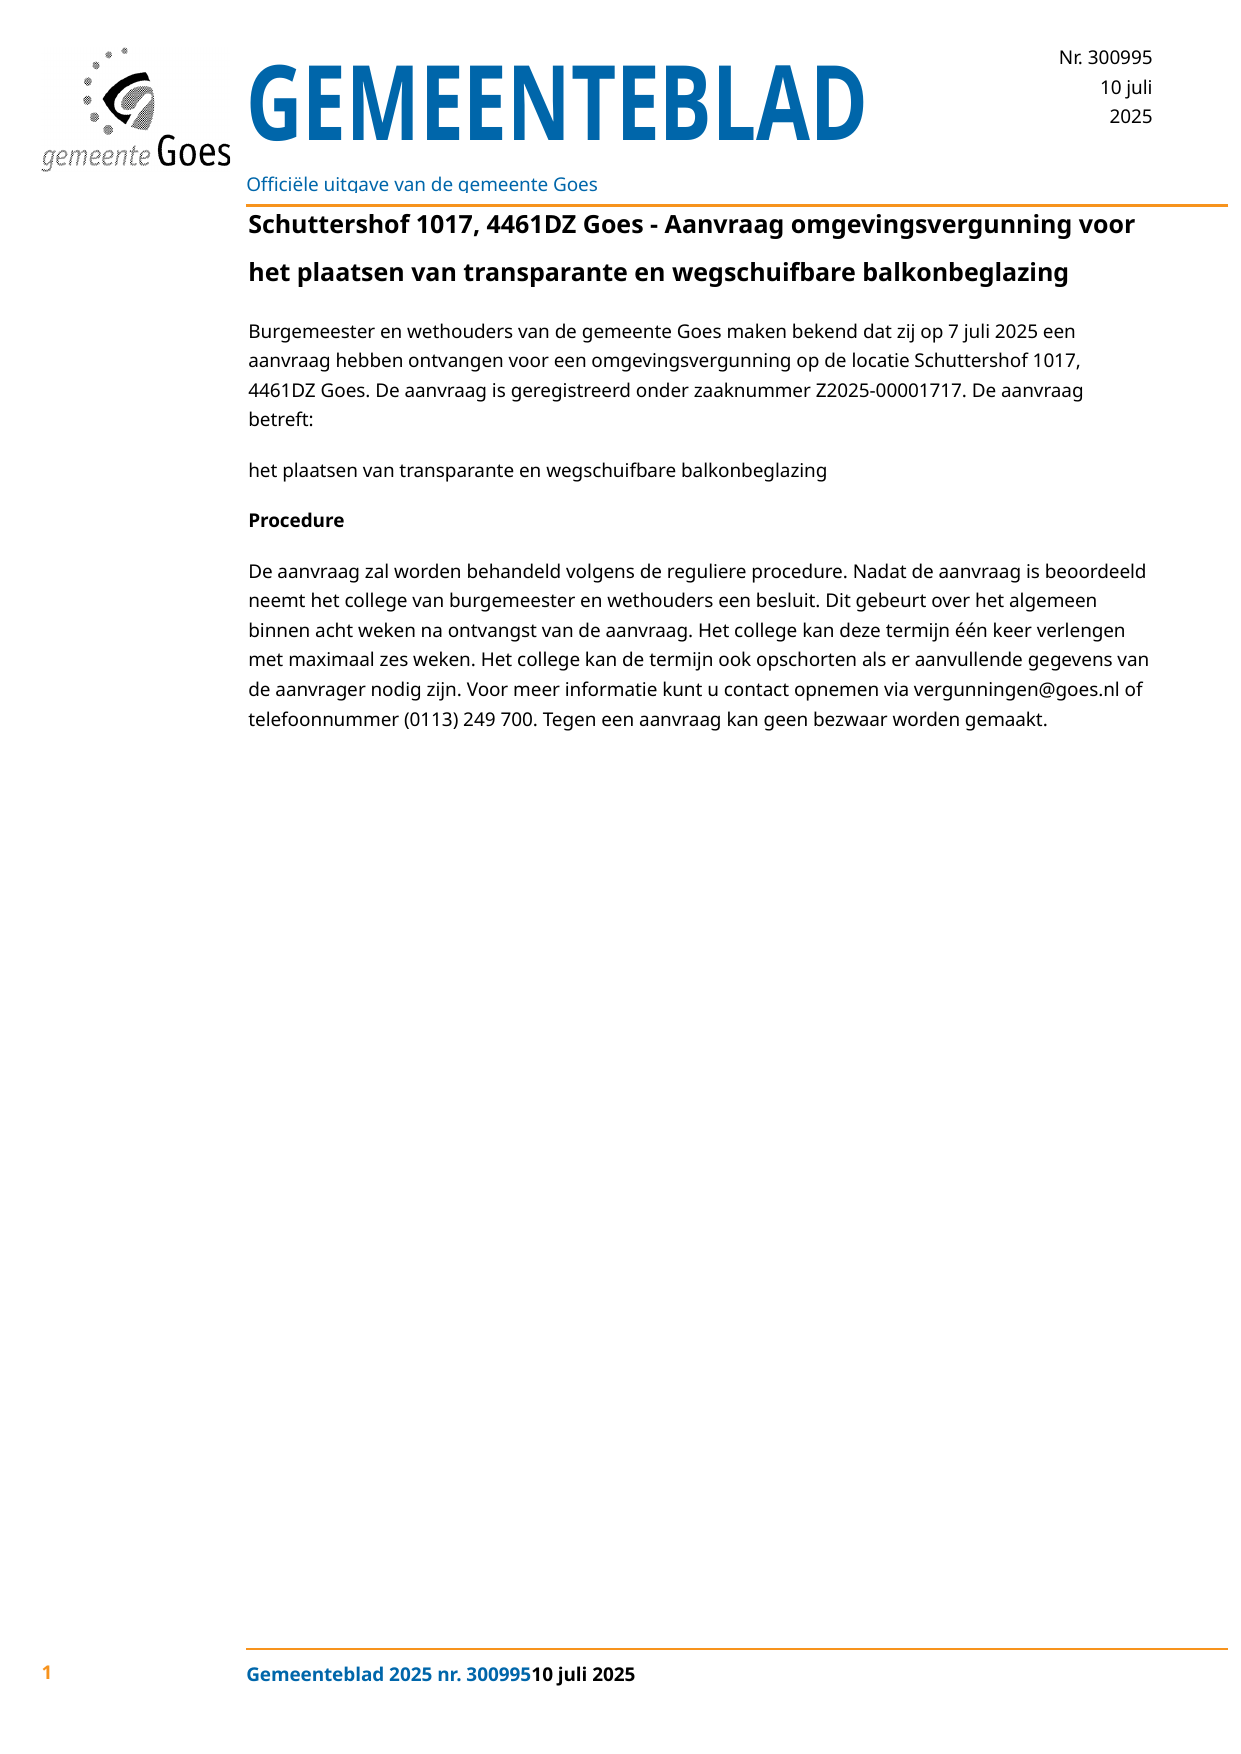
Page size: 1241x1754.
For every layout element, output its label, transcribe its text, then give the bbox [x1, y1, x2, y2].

text Schuttershof 1017, 4461DZ Goes - Aanvraag omgevingsvergunning voor het plaatsen van transparante en wegschuifbare balkonbeglazing [248, 207, 1152, 288]
picture [41, 47, 231, 172]
text het plaatsen van transparante en wegschuifbare balkonbeglazing [248, 457, 1152, 483]
text Burgemeester en wethouders van de gemeente Goes maken bekend dat zij op 7 juli 2025 een aanvraag hebben ontvangen voor een omgevingsvergunning op de locatie Schuttershof 1017, 4461DZ Goes. De aanvraag is geregistreerd onder zaaknummer Z2025-00001717. De aanvraag betreft: [248, 318, 1152, 432]
text De aanvraag zal worden behandeld volgens de reguliere procedure. Nadat de aanvraag is beoordeeld neemt het college van burgemeester en wethouders een besluit. Dit gebeurt over het algemeen binnen acht weken na ontvangst van de aanvraag. Het college kan deze termijn één keer verlengen met maximaal zes weken. Het college kan de termijn ook opschorten als er aanvullende gegevens van de aanvrager nodig zijn. Voor meer informatie kunt u contact opnemen via vergunningen@goes.nl of telefoonnummer (0113) 249 700. Tegen een aanvraag kan geen bezwaar worden gemaakt. [248, 558, 1152, 732]
text Procedure [248, 507, 1152, 533]
